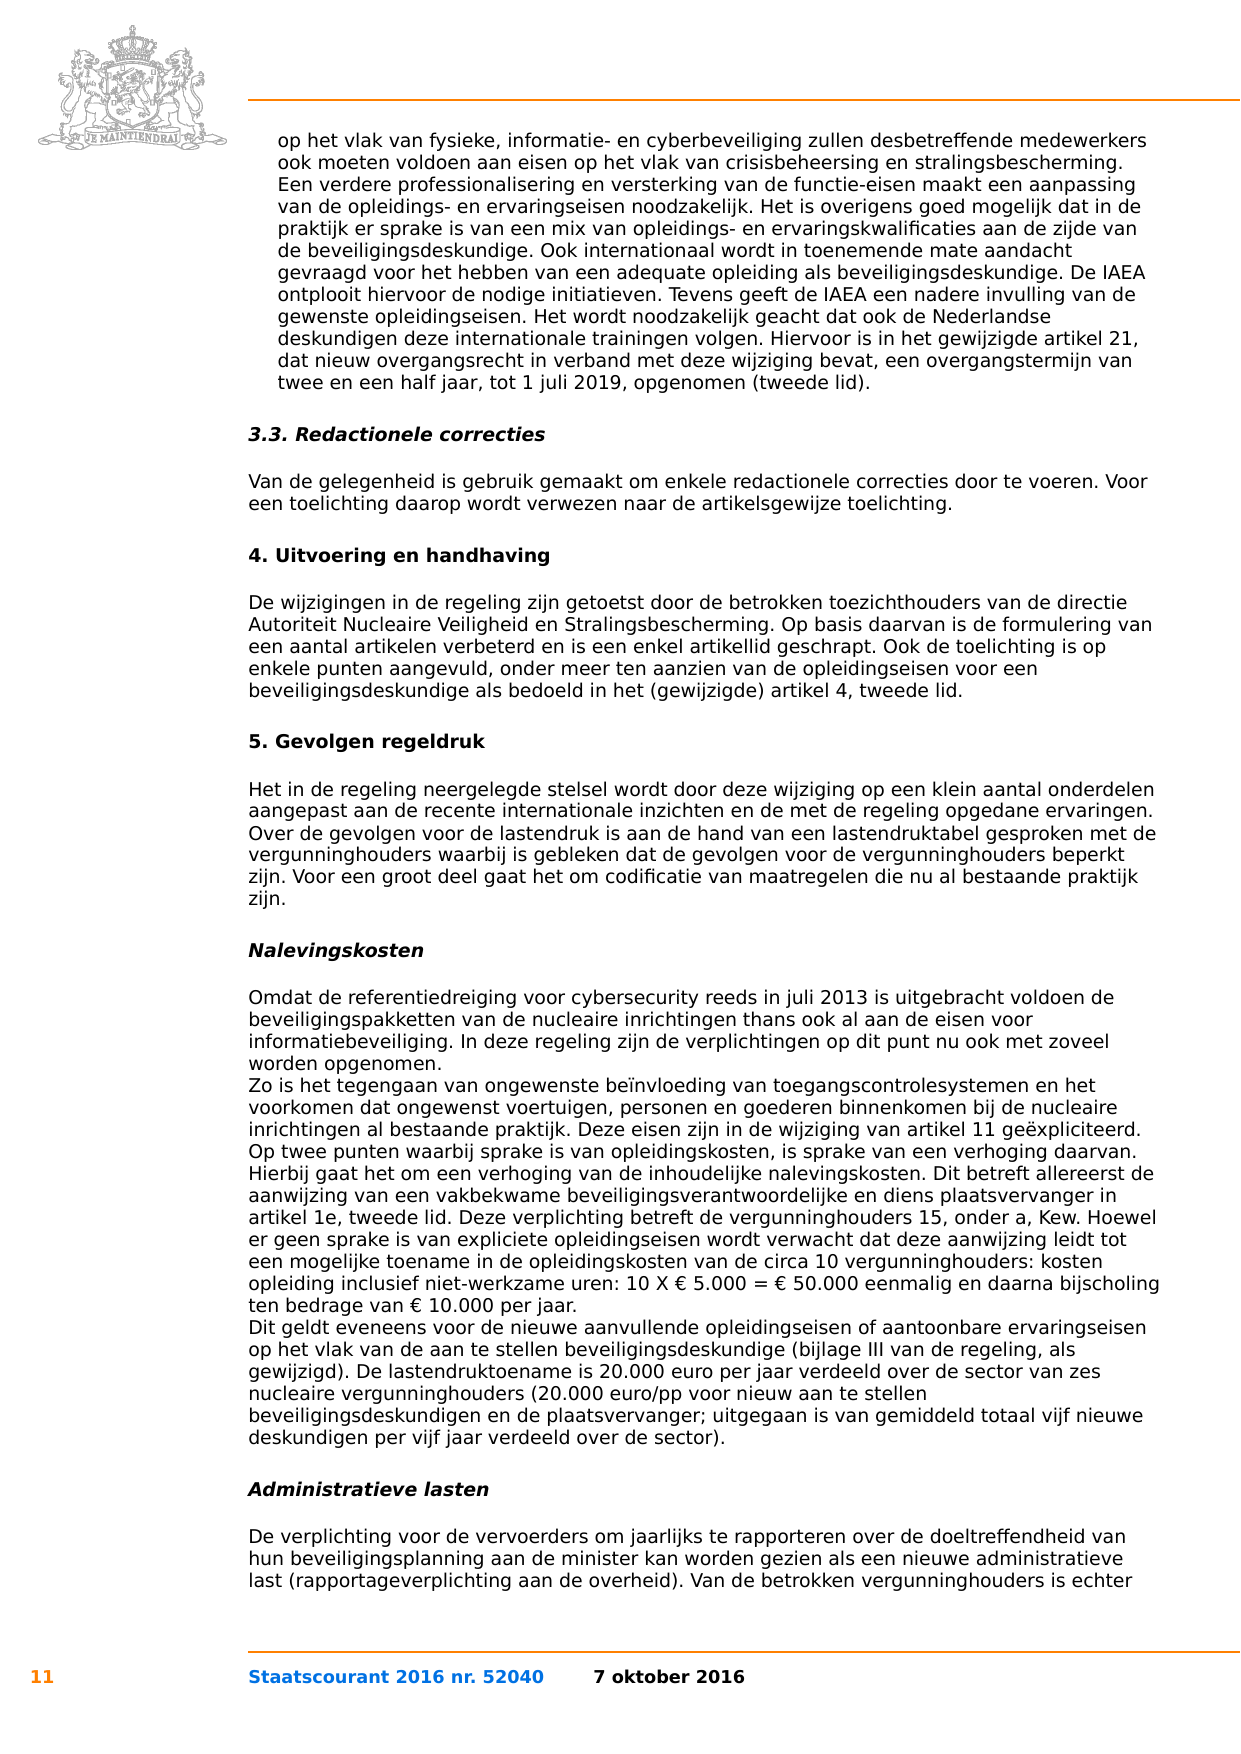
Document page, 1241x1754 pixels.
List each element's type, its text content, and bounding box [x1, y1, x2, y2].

subtitle Administratieve lasten [248, 1479, 1163, 1501]
text Van de gelegenheid is gebruik gemaakt om enkele redactionele correcties door te voeren. Voor een toelichting daarop wordt verwezen naar de artikelsgewijze toelichting. [248, 471, 1163, 514]
subtitle 4. Uitvoering en handhaving [248, 544, 1163, 567]
text Zo is het tegengaan van ongewenste beïnvloeding van toegangscontrolesystemen en het voorkomen dat ongewenst voertuigen, personen en goederen binnenkomen bij de nucleaire inrichtingen al bestaande praktijk. Deze eisen zijn in de wijziging van artikel 11 geëxpliciteerd. [248, 1075, 1163, 1141]
subtitle 5. Gevolgen regeldruk [248, 731, 1163, 753]
text Omdat de referentiedreiging voor cybersecurity reeds in juli 2013 is uitgebracht voldoen de beveiligingspakketten van de nucleaire inrichtingen thans ook al aan de eisen voor informatiebeveiliging. In deze regeling zijn de verplichtingen op dit punt nu ook met zoveel worden opgenomen. [248, 987, 1163, 1075]
text Het in de regeling neergelegde stelsel wordt door deze wijziging op een klein aantal onderdelen aangepast aan de recente internationale inzichten en de met de regeling opgedane ervaringen. Over de gevolgen voor de lastendruk is aan de hand van een lastendruktabel gesproken met de vergunninghouders waarbij is gebleken dat de gevolgen voor de vergunninghouders beperkt zijn. Voor een groot deel gaat het om codificatie van maatregelen die nu al bestaande praktijk zijn. [248, 778, 1163, 910]
text De verplichting voor de vervoerders om jaarlijks te rapporteren over de doeltreffendheid van hun beveiligingsplanning aan de minister kan worden gezien als een nieuwe administratieve last (rapportageverplichting aan de overheid). Van de betrokken vergunninghouders is echter [248, 1526, 1163, 1592]
text De wijzigingen in de regeling zijn getoetst door de betrokken toezichthouders van de directie Autoriteit Nucleaire Veiligheid en Stralingsbescherming. Op basis daarvan is de formulering van een aantal artikelen verbeterd en is een enkel artikellid geschrapt. Ook de toelichting is op enkele punten aangevuld, onder meer ten aanzien van de opleidingseisen voor een beveiligingsdeskundige als bedoeld in het (gewijzigde) artikel 4, tweede lid. [248, 592, 1163, 701]
text op het vlak van fysieke, informatie- en cyberbeveiliging zullen desbetreffende medewerkers ook moeten voldoen aan eisen op het vlak van crisisbeheersing en stralingsbescherming. Een verdere professionalisering en versterking van de functie-eisen maakt een aanpassing van de opleidings- en ervaringseisen noodzakelijk. Het is overigens goed mogelijk dat in de praktijk er sprake is van een mix van opleidings- en ervaringskwalificaties aan de zijde van de beveiligingsdeskundige. Ook internationaal wordt in toenemende mate aandacht gevraagd voor het hebben van een adequate opleiding als beveiligingsdeskundige. De IAEA ontplooit hiervoor de nodige initiatieven. Tevens geeft de IAEA een nadere invulling van de gewenste opleidingseisen. Het wordt noodzakelijk geacht dat ook de Nederlandse deskundigen deze internationale trainingen volgen. Hiervoor is in het gewijzigde artikel 21, dat nieuw overgangsrecht in verband met deze wijziging bevat, een overgangstermijn van twee en een half jaar, tot 1 juli 2019, opgenomen (tweede lid). [248, 130, 1163, 394]
picture [38, 25, 227, 150]
subtitle 3.3. Redactionele correcties [248, 424, 1163, 446]
text Dit geldt eveneens voor de nieuwe aanvullende opleidingseisen of aantoonbare ervaringseisen op het vlak van de aan te stellen beveiligingsdeskundige (bijlage III van de regeling, als gewijzigd). De lastendruktoename is 20.000 euro per jaar verdeeld over de sector van zes nucleaire vergunninghouders (20.000 euro/pp voor nieuw aan te stellen beveiligingsdeskundigen en de plaatsvervanger; uitgegaan is van gemiddeld totaal vijf nieuwe deskundigen per vijf jaar verdeeld over de sector). [248, 1317, 1163, 1449]
text Op twee punten waarbij sprake is van opleidingskosten, is sprake van een verhoging daarvan. Hierbij gaat het om een verhoging van de inhoudelijke nalevingskosten. Dit betreft allereerst de aanwijzing van een vakbekwame beveiligingsverantwoordelijke en diens plaatsvervanger in artikel 1e, tweede lid. Deze verplichting betreft de vergunninghouders 15, onder a, Kew. Hoewel er geen sprake is van expliciete opleidingseisen wordt verwacht dat deze aanwijzing leidt tot een mogelijke toename in de opleidingskosten van de circa 10 vergunninghouders: kosten opleiding inclusief niet-werkzame uren: 10 X € 5.000 = € 50.000 eenmalig en daarna bijscholing ten bedrage van € 10.000 per jaar. [248, 1141, 1163, 1317]
subtitle Nalevingskosten [248, 940, 1163, 962]
